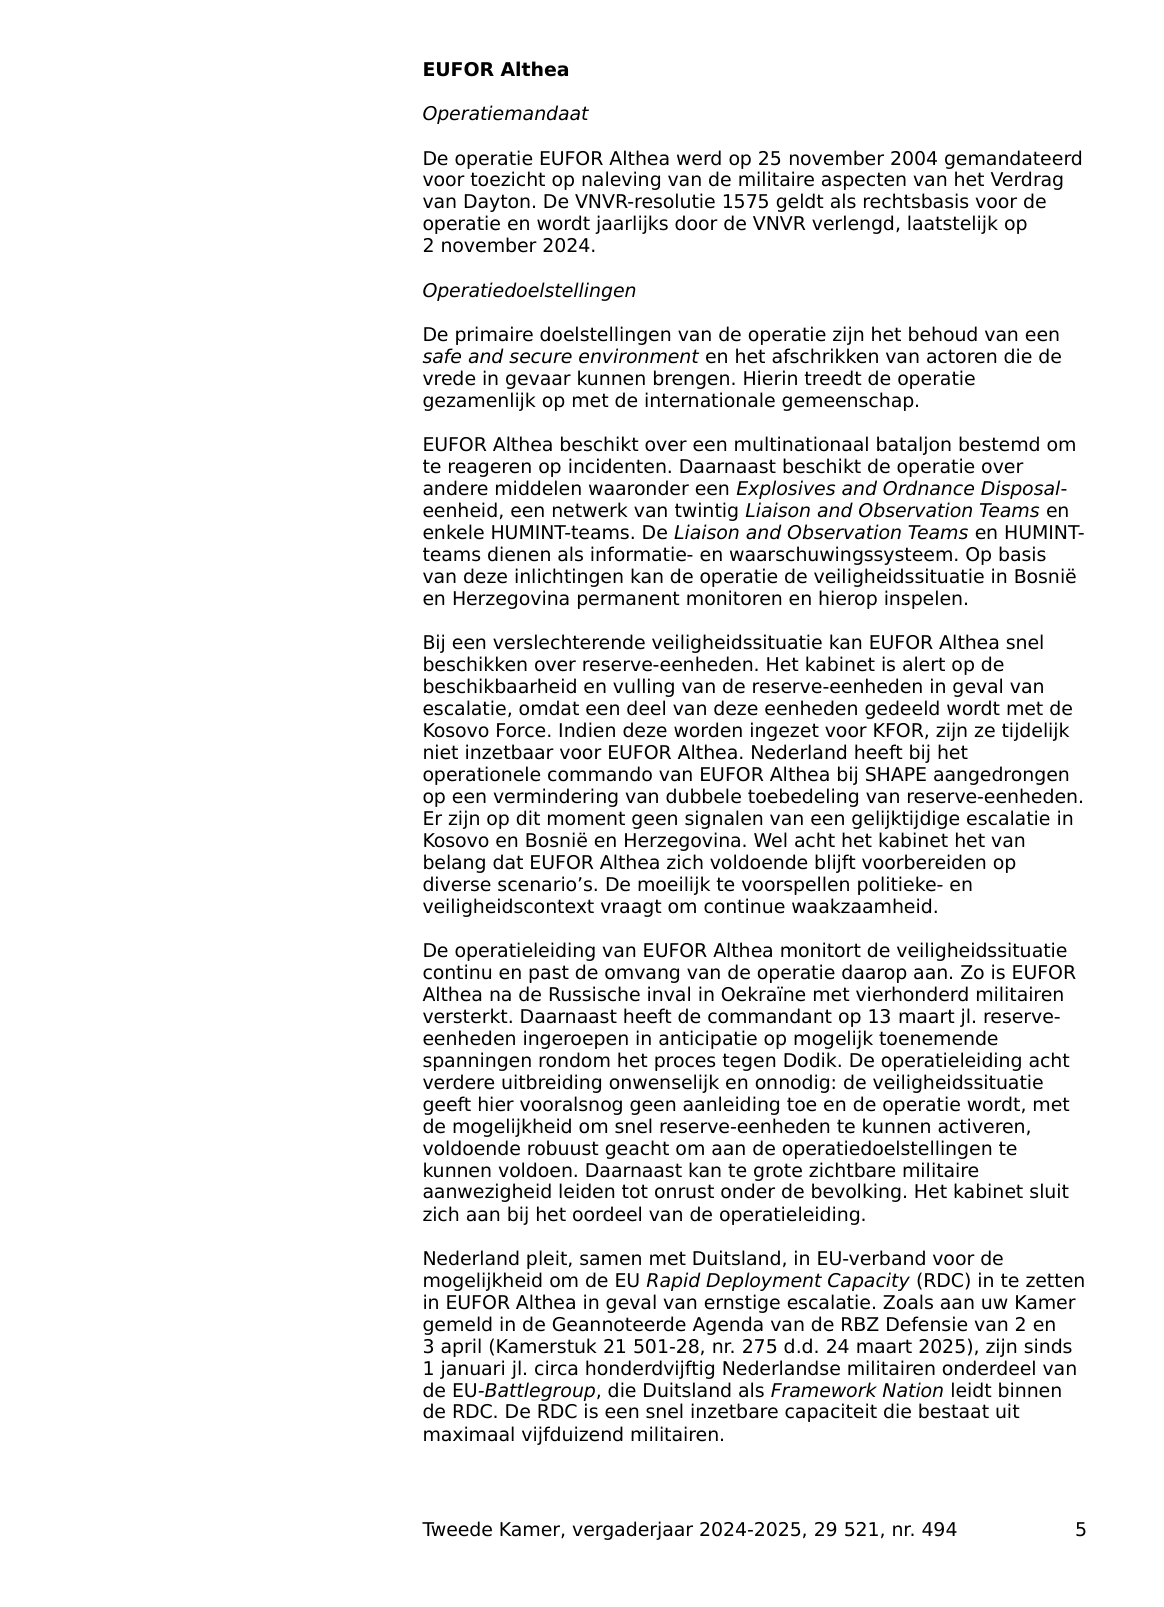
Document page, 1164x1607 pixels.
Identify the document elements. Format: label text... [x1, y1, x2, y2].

text De primaire doelstellingen van de operatie zijn het behoud van een safe and secure environment en het afschrikken van actoren die de vrede in gevaar kunnen brengen. Hierin treedt de operatie gezamenlijk op met de internationale gemeenschap. [422, 324, 1087, 412]
subtitle EUFOR Althea [422, 59, 1087, 81]
subtitle Operatiedoelstellingen [422, 279, 1087, 301]
text Bij een verslechterende veiligheidssituatie kan EUFOR Althea snel beschikken over reserve-eenheden. Het kabinet is alert op de beschikbaarheid en vulling van de reserve-eenheden in geval van escalatie, omdat een deel van deze eenheden gedeeld wordt met de Kosovo Force. Indien deze worden ingezet voor KFOR, zijn ze tijdelijk niet inzetbaar voor EUFOR Althea. Nederland heeft bij het operationele commando van EUFOR Althea bij SHAPE aangedrongen op een vermindering van dubbele toebedeling van reserve-eenheden. Er zijn op dit moment geen signalen van een gelijktijdige escalatie in Kosovo en Bosnië en Herzegovina. Wel acht het kabinet het van belang dat EUFOR Althea zich voldoende blijft voorbereiden op diverse scenario’s. De moeilijk te voorspellen politieke- en veiligheidscontext vraagt om continue waakzaamheid. [422, 632, 1087, 917]
subtitle Operatiemandaat [422, 103, 1087, 125]
text De operatieleiding van EUFOR Althea monitort de veiligheidssituatie continu en past de omvang van de operatie daarop aan. Zo is EUFOR Althea na de Russische inval in Oekraïne met vierhonderd militairen versterkt. Daarnaast heeft de commandant op 13 maart jl. reserve-eenheden ingeroepen in anticipatie op mogelijk toenemende spanningen rondom het proces tegen Dodik. De operatieleiding acht verdere uitbreiding onwenselijk en onnodig: de veiligheidssituatie geeft hier vooralsnog geen aanleiding toe en de operatie wordt, met de mogelijkheid om snel reserve-eenheden te kunnen activeren, voldoende robuust geacht om aan de operatiedoelstellingen te kunnen voldoen. Daarnaast kan te grote zichtbare militaire aanwezigheid leiden tot onrust onder de bevolking. Het kabinet sluit zich aan bij het oordeel van de operatieleiding. [422, 940, 1087, 1225]
text EUFOR Althea beschikt over een multinationaal bataljon bestemd om te reageren op incidenten. Daarnaast beschikt de operatie over andere middelen waaronder een Explosives and Ordnance Disposal-eenheid, een netwerk van twintig Liaison and Observation Teams en enkele HUMINT-teams. De Liaison and Observation Teams en HUMINT-teams dienen als informatie- en waarschuwingssysteem. Op basis van deze inlichtingen kan de operatie de veiligheidssituatie in Bosnië en Herzegovina permanent monitoren en hierop inspelen. [422, 434, 1087, 609]
text De operatie EUFOR Althea werd op 25 november 2004 gemandateerd voor toezicht op naleving van de militaire aspecten van het Verdrag van Dayton. De VNVR-resolutie 1575 geldt als rechtsbasis voor de operatie en wordt jaarlijks door de VNVR verlengd, laatstelijk op 2 november 2024. [422, 147, 1087, 257]
text Nederland pleit, samen met Duitsland, in EU-verband voor de mogelijkheid om de EU Rapid Deployment Capacity (RDC) in te zetten in EUFOR Althea in geval van ernstige escalatie. Zoals aan uw Kamer gemeld in de Geannoteerde Agenda van de RBZ Defensie van 2 en 3 april (Kamerstuk 21 501-28, nr. 275 d.d. 24 maart 2025), zijn sinds 1 januari jl. circa honderdvijftig Nederlandse militairen onderdeel van de EU-Battlegroup, die Duitsland als Framework Nation leidt binnen de RDC. De RDC is een snel inzetbare capaciteit die bestaat uit maximaal vijfduizend militairen. [422, 1248, 1087, 1445]
